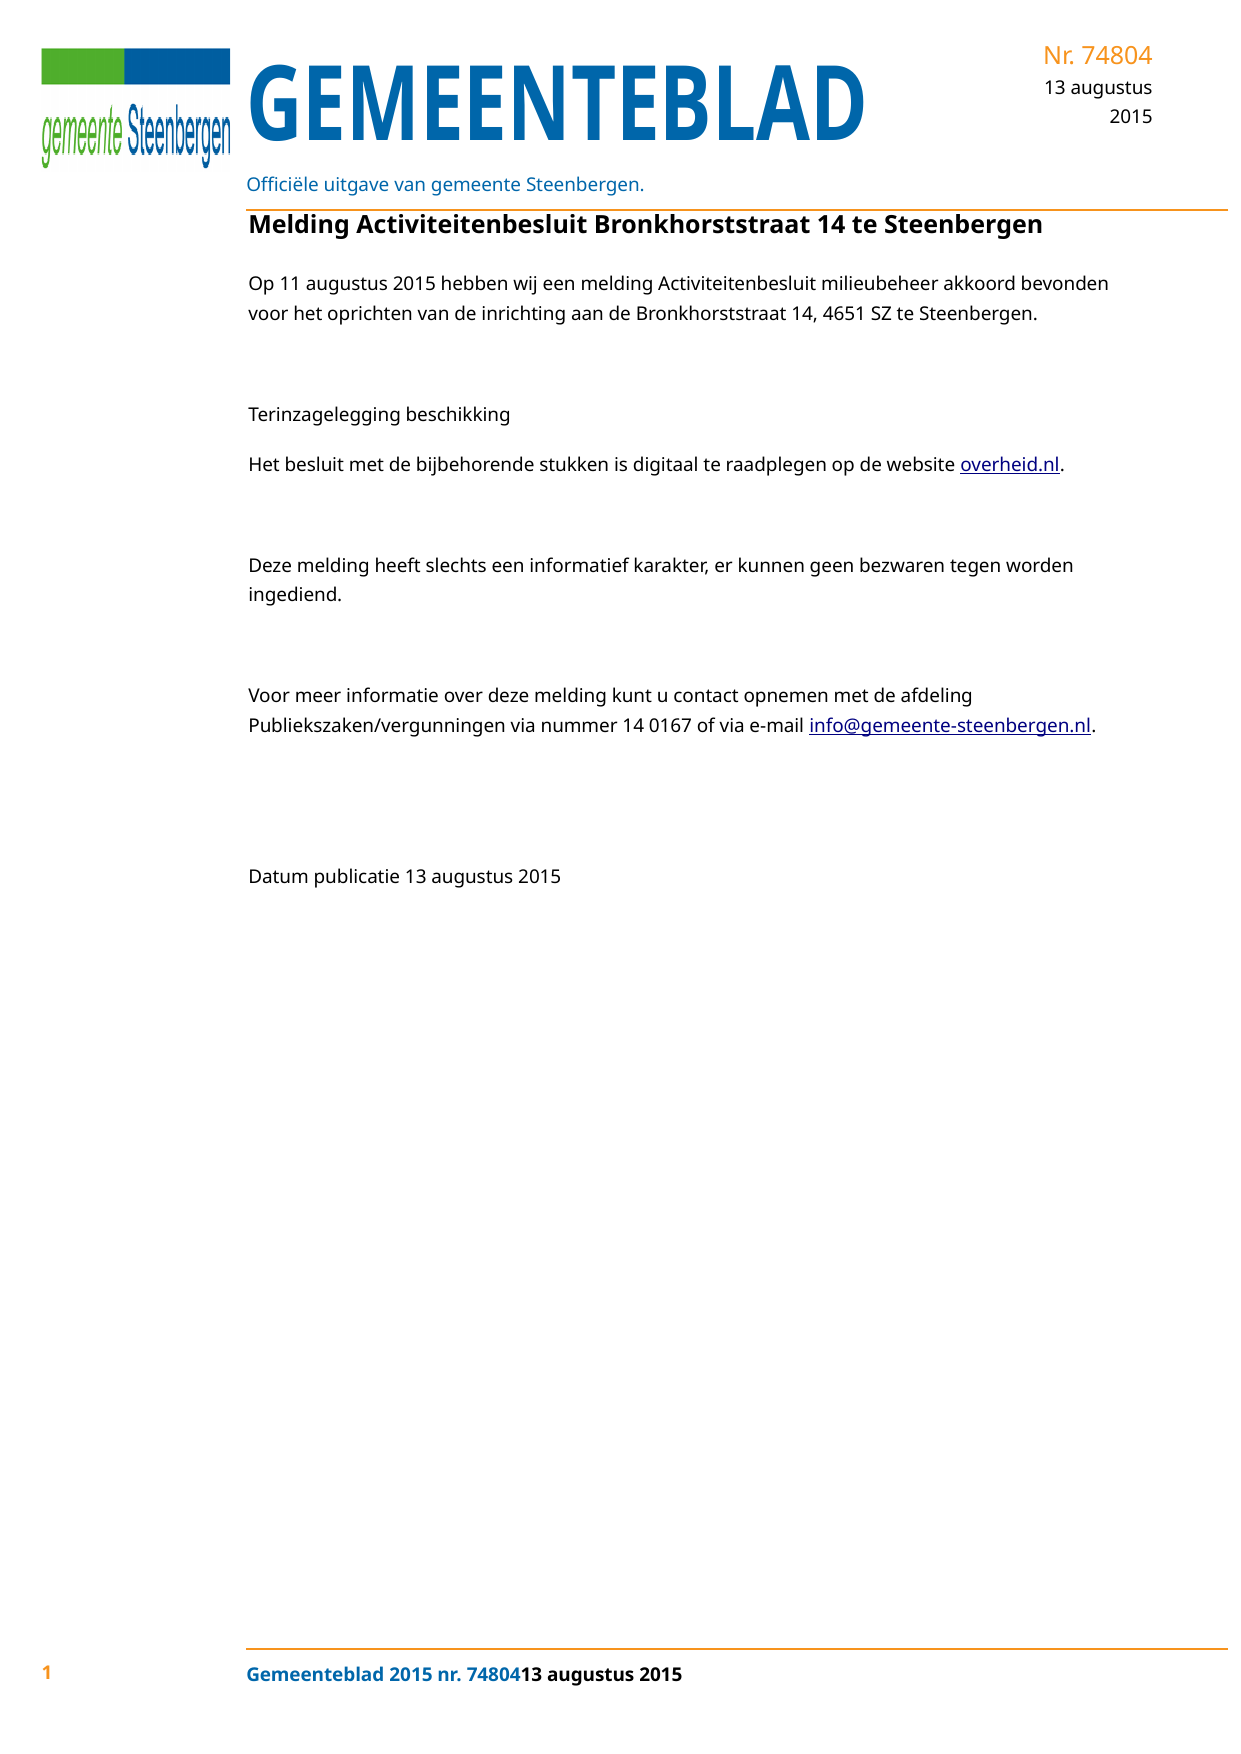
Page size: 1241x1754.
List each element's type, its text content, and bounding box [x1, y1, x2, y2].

text Het besluit met de bijbehorende stukken is digitaal te raadplegen op de website overheid.nl. [248, 451, 1152, 477]
text Deze melding heeft slechts een informatief karakter, er kunnen geen bezwaren tegen worden ingediend. [248, 552, 1152, 607]
picture [41, 47, 231, 172]
text Terinzagelegging beschikking [248, 401, 1152, 426]
text Melding Activiteitenbesluit Bronkhorststraat 14 te Steenbergen [248, 211, 1152, 241]
text Datum publicatie 13 augustus 2015 [248, 863, 1152, 889]
text Voor meer informatie over deze melding kunt u contact opnemen met de afdeling Publiekszaken/vergunningen via nummer 14 0167 of via e-mail info@gemeente-steenbergen.nl. [248, 682, 1152, 738]
text Op 11 augustus 2015 hebben wij een melding Activiteitenbesluit milieubeheer akkoord bevonden voor het oprichten van de inrichting aan de Bronkhorststraat 14, 4651 SZ te Steenbergen. [248, 270, 1152, 326]
